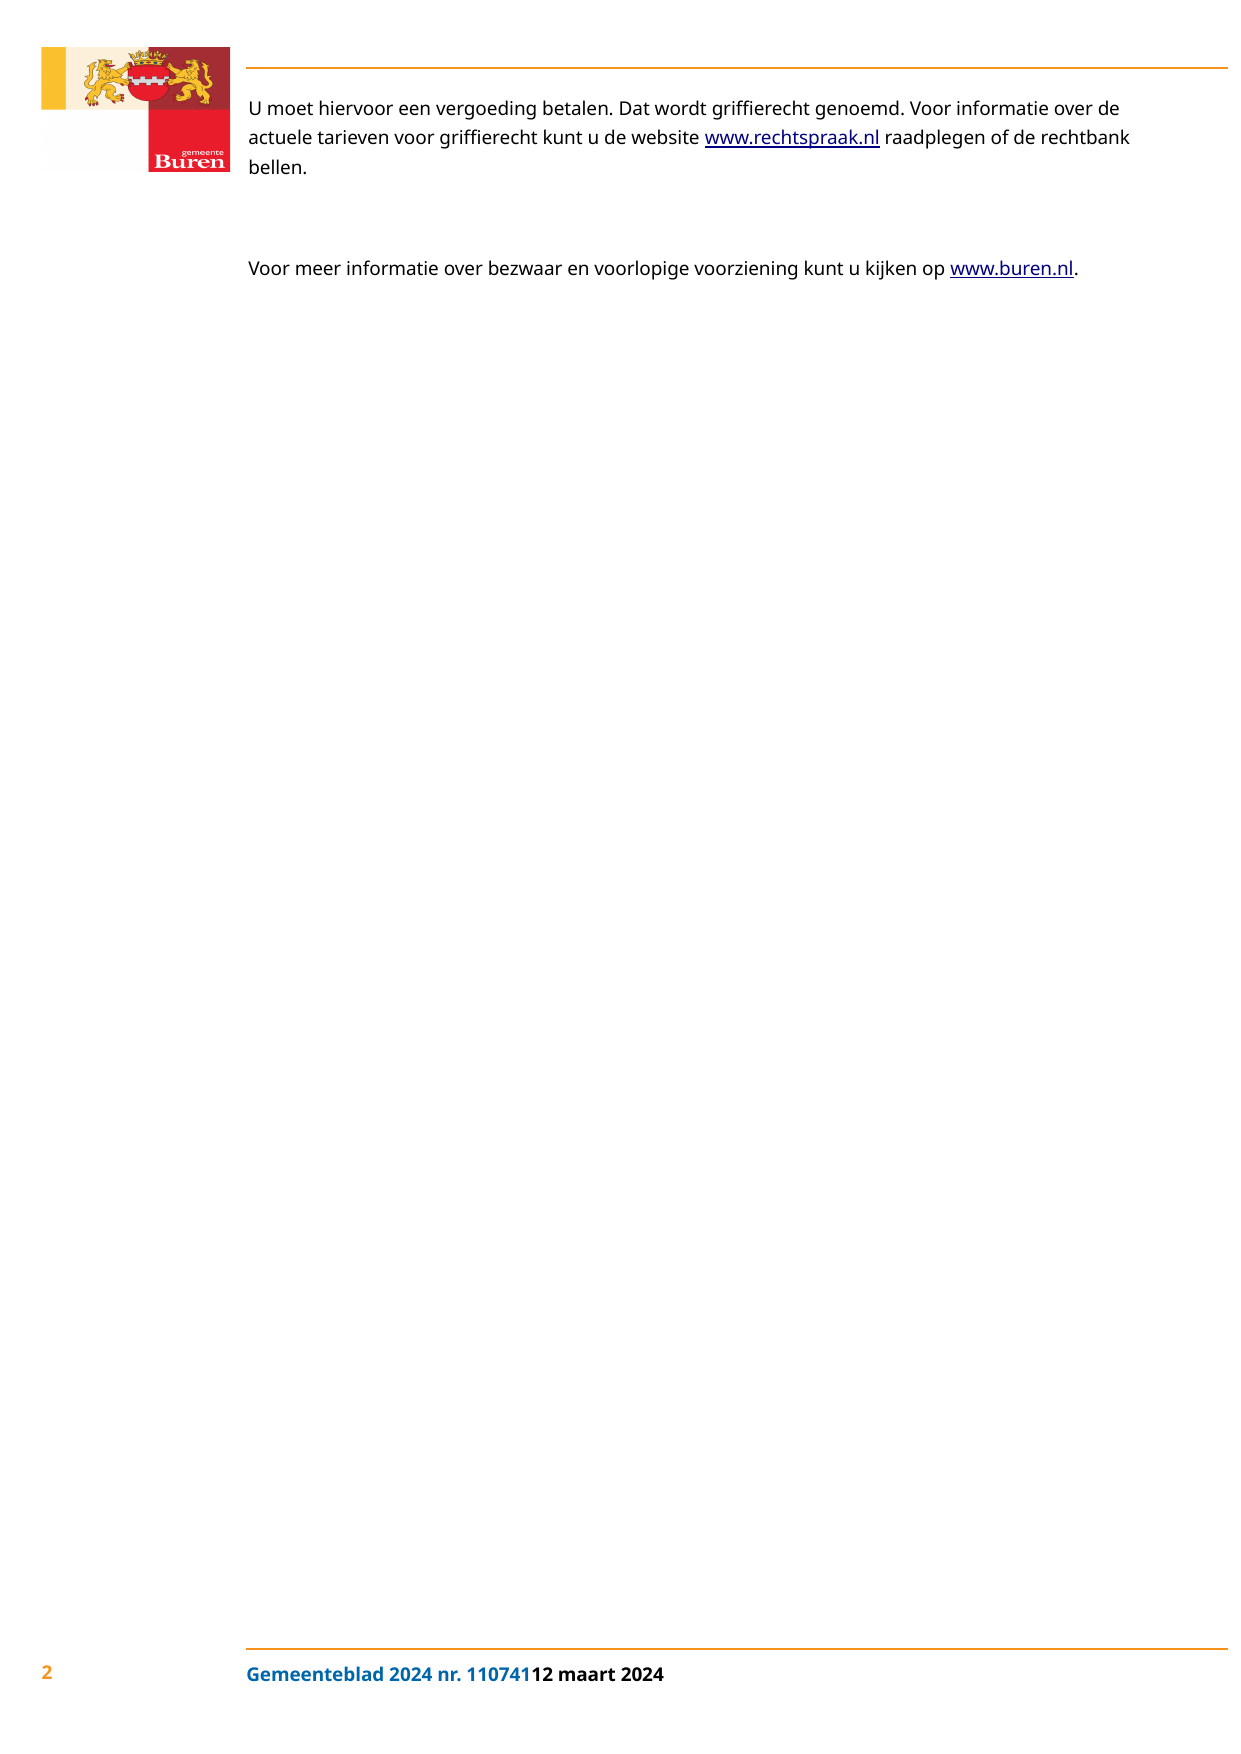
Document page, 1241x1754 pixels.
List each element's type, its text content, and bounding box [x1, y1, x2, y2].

picture [41, 47, 231, 172]
text Voor meer informatie over bezwaar en voorlopige voorziening kunt u kijken op www.buren.nl. [248, 255, 1152, 281]
text U moet hiervoor een vergoeding betalen. Dat wordt griffierecht genoemd. Voor informatie over de actuele tarieven voor griffierecht kunt u de website www.rechtspraak.nl raadplegen of de rechtbank bellen. [248, 95, 1152, 180]
